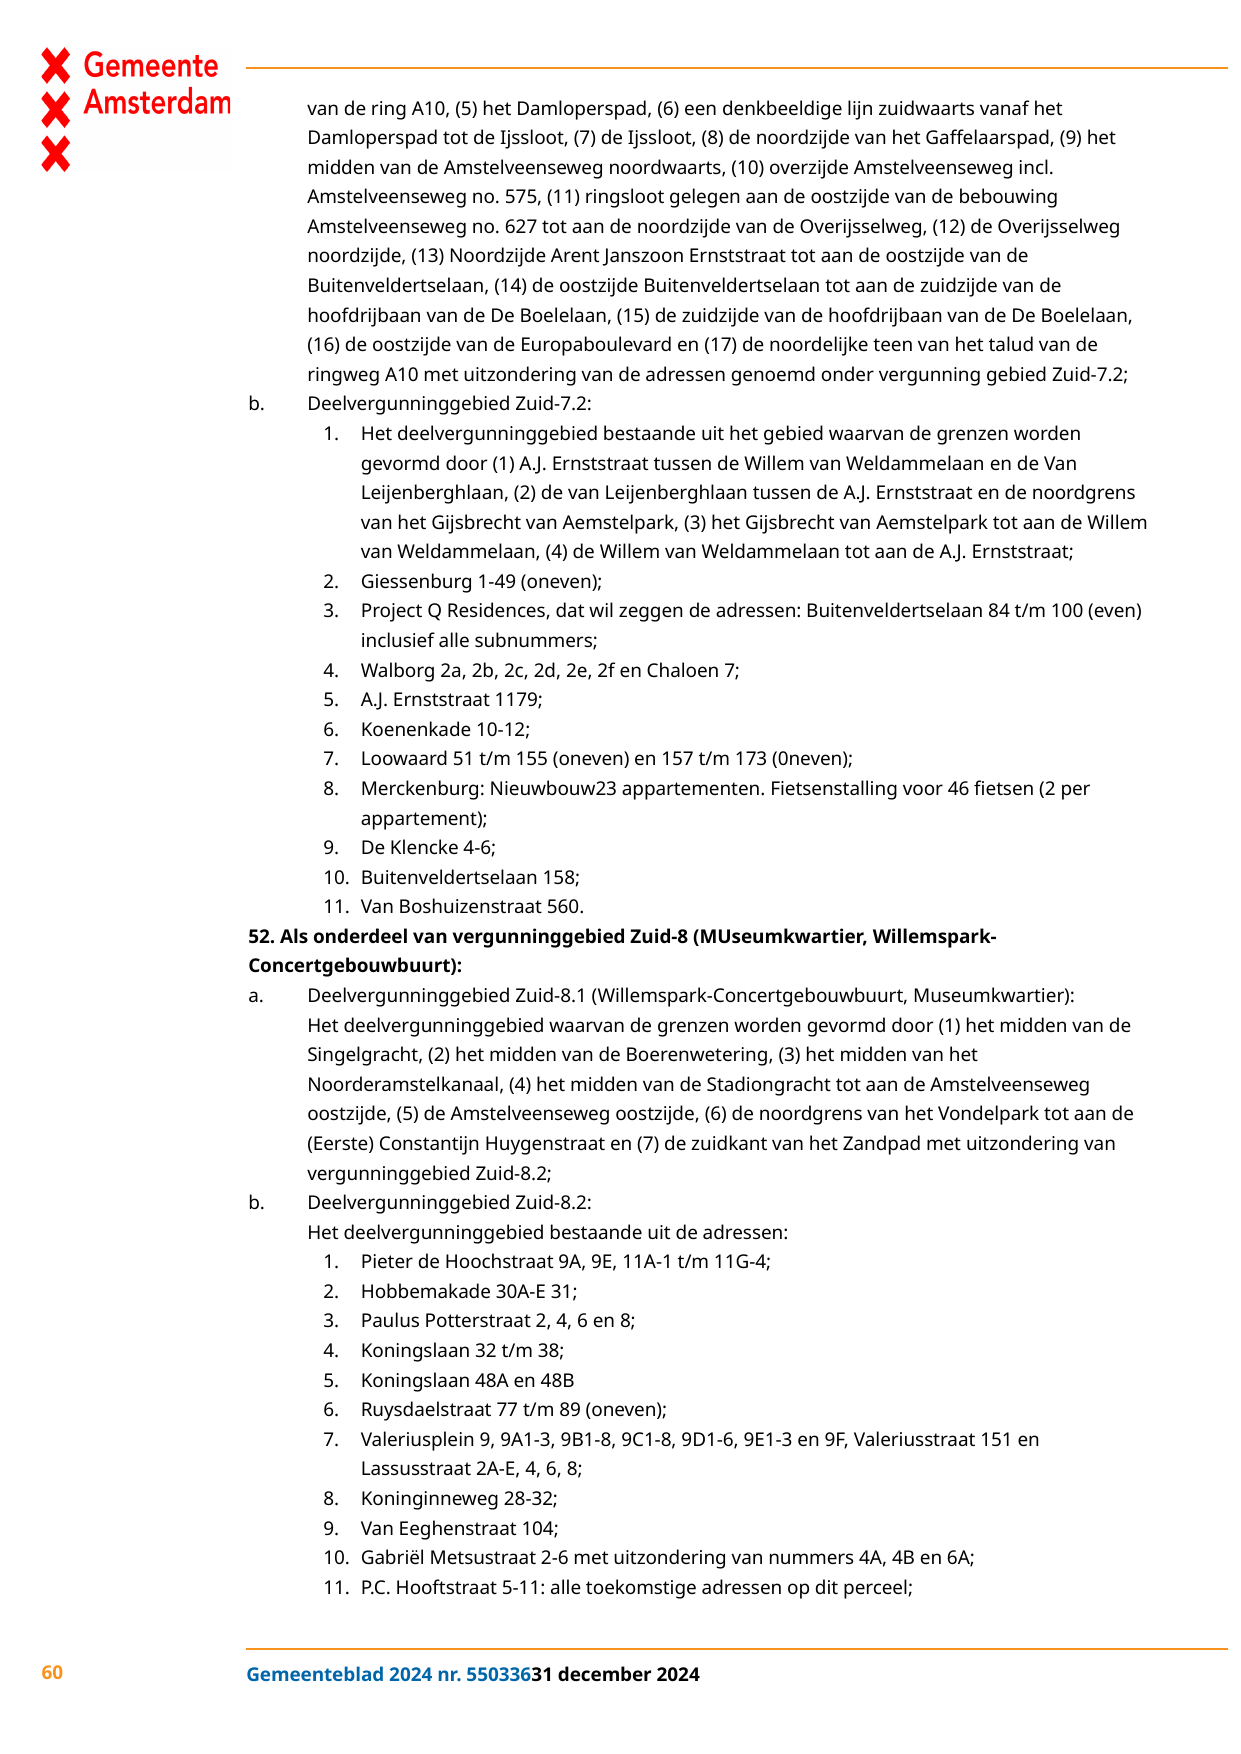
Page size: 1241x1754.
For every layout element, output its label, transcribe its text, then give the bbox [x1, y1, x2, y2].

list Buitenveldertselaan 158; [323, 864, 1152, 890]
list Koningslaan 48A en 48B [323, 1367, 1152, 1393]
list Deelvergunninggebied Zuid-8.1 (Willemspark-Concertgebouwbuurt, Museumkwartier): [248, 982, 1152, 1008]
list Het deelvergunninggebied waarvan de grenzen worden gevormd door (1) het midden van de Singelgracht, (2) het midden van de Boerenwetering, (3) het midden van het Noorderamstelkanaal, (4) het midden van de Stadiongracht tot aan de Amstelveenseweg oostzijde, (5) de Amstelveenseweg oostzijde, (6) de noordgrens van het Vondelpark tot aan de (Eerste) Constantijn Huygenstraat en (7) de zuidkant van het Zandpad met uitzondering van vergunninggebied Zuid-8.2; [248, 1012, 1152, 1186]
list Van Boshuizenstraat 560. [323, 893, 1152, 919]
list Het deelvergunninggebied bestaande uit de adressen: [248, 1219, 1152, 1245]
list Ruysdaelstraat 77 t/m 89 (oneven); [323, 1396, 1152, 1422]
list P.C. Hooftstraat 5-11: alle toekomstige adressen op dit perceel; [323, 1574, 1152, 1600]
list Deelvergunninggebied Zuid-8.2: [248, 1189, 1152, 1215]
list A.J. Ernststraat 1179; [323, 686, 1152, 712]
list Valeriusplein 9, 9A1-3, 9B1-8, 9C1-8, 9D1-6, 9E1-3 en 9F, Valeriusstraat 151 en Lassusstraat 2A-E, 4, 6, 8; [323, 1426, 1152, 1481]
list Paulus Potterstraat 2, 4, 6 en 8; [323, 1308, 1152, 1333]
list Gabriël Metsustraat 2-6 met uitzondering van nummers 4A, 4B en 6A; [323, 1544, 1152, 1570]
list De Klencke 4-6; [323, 834, 1152, 860]
list Het deelvergunninggebied bestaande uit het gebied waarvan de grenzen worden gevormd door (1) A.J. Ernststraat tussen de Willem van Weldammelaan en de Van Leijenberghlaan, (2) de van Leijenberghlaan tussen de A.J. Ernststraat en de noordgrens van het Gijsbrecht van Aemstelpark, (3) het Gijsbrecht van Aemstelpark tot aan de Willem van Weldammelaan, (4) de Willem van Weldammelaan tot aan de A.J. Ernststraat; [323, 420, 1152, 564]
list Koninginneweg 28-32; [323, 1485, 1152, 1511]
list Deelvergunninggebied Zuid-7.2: [248, 391, 1152, 416]
list Koningslaan 32 t/m 38; [323, 1337, 1152, 1363]
list Koenenkade 10-12; [323, 716, 1152, 742]
list Loowaard 51 t/m 155 (oneven) en 157 t/m 173 (0neven); [323, 746, 1152, 771]
list Giessenburg 1-49 (oneven); [323, 568, 1152, 594]
list van de ring A10, (5) het Damloperspad, (6) een denkbeeldige lijn zuidwaarts vanaf het Damloperspad tot de Ijssloot, (7) de Ijssloot, (8) de noordzijde van het Gaffelaarspad, (9) het midden van de Amstelveenseweg noordwaarts, (10) overzijde Amstelveenseweg incl. Amstelveenseweg no. 575, (11) ringsloot gelegen aan de oostzijde van de bebouwing Amstelveenseweg no. 627 tot aan de noordzijde van de Overijsselweg, (12) de Overijsselweg noordzijde, (13) Noordzijde Arent Janszoon Ernststraat tot aan de oostzijde van de Buitenveldertselaan, (14) de oostzijde Buitenveldertselaan tot aan de zuidzijde van de hoofdrijbaan van de De Boelelaan, (15) de zuidzijde van de hoofdrijbaan van de De Boelelaan, (16) de oostzijde van de Europaboulevard en (17) de noordelijke teen van het talud van de ringweg A10 met uitzondering van de adressen genoemd onder vergunning gebied Zuid-7.2; [248, 95, 1152, 387]
list Van Eeghenstraat 104; [323, 1515, 1152, 1541]
picture [41, 47, 231, 172]
list Pieter de Hoochstraat 9A, 9E, 11A-1 t/m 11G-4; [323, 1248, 1152, 1274]
list Project Q Residences, dat wil zeggen de adressen: Buitenveldertselaan 84 t/m 100 (even) inclusief alle subnummers; [323, 598, 1152, 653]
list Walborg 2a, 2b, 2c, 2d, 2e, 2f en Chaloen 7; [323, 657, 1152, 683]
text 52. Als onderdeel van vergunninggebied Zuid-8 (MUseumkwartier, Willemspark-Concertgebouwbuurt): [248, 923, 1152, 978]
list Merckenburg: Nieuwbouw23 appartementen. Fietsenstalling voor 46 fietsen (2 per appartement); [323, 775, 1152, 831]
list Hobbemakade 30A-E 31; [323, 1278, 1152, 1304]
